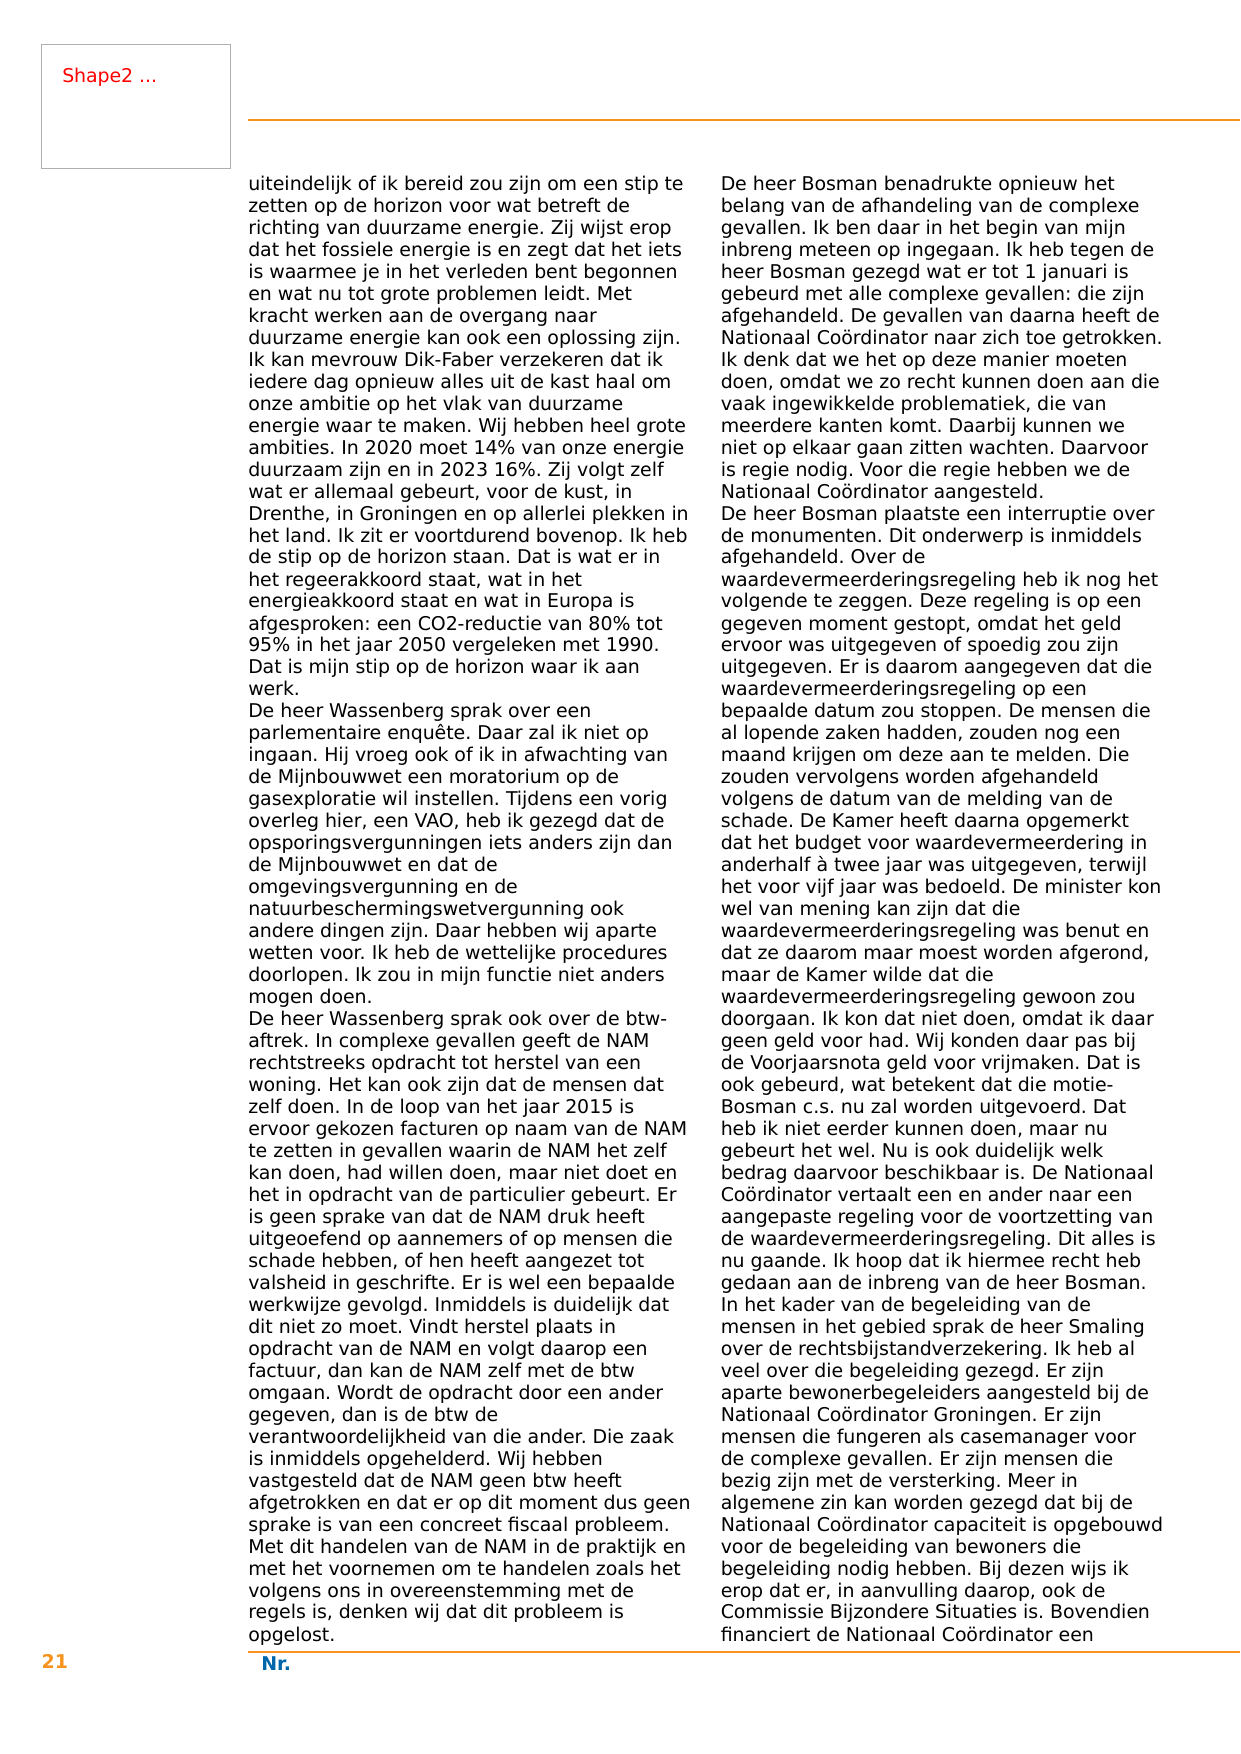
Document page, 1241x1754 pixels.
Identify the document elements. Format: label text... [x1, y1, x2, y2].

text De heer Wassenberg sprak over een parlementaire enquête. Daar zal ik niet op ingaan. Hij vroeg ook of ik in afwachting van de Mijnbouwwet een moratorium op de gasexploratie wil instellen. Tijdens een vorig overleg hier, een VAO, heb ik gezegd dat de opsporingsvergunningen iets anders zijn dan de Mijnbouwwet en dat de omgevingsvergunning en de natuurbeschermingswetvergunning ook andere dingen zijn. Daar hebben wij aparte wetten voor. Ik heb de wettelijke procedures doorlopen. Ik zou in mijn functie niet anders mogen doen. [248, 700, 691, 1008]
text De heer Bosman plaatste een interruptie over de monumenten. Dit onderwerp is inmiddels afgehandeld. Over de waardevermeerderingsregeling heb ik nog het volgende te zeggen. Deze regeling is op een gegeven moment gestopt, omdat het geld ervoor was uitgegeven of spoedig zou zijn uitgegeven. Er is daarom aangegeven dat die waardevermeerderingsregeling op een bepaalde datum zou stoppen. De mensen die al lopende zaken hadden, zouden nog een maand krijgen om deze aan te melden. Die zouden vervolgens worden afgehandeld volgens de datum van de melding van de schade. De Kamer heeft daarna opgemerkt dat het budget voor waardevermeerdering in anderhalf à twee jaar was uitgegeven, terwijl het voor vijf jaar was bedoeld. De minister kon wel van mening kan zijn dat die waardevermeerderingsregeling was benut en dat ze daarom maar moest worden afgerond, maar de Kamer wilde dat die waardevermeerderingsregeling gewoon zou doorgaan. Ik kon dat niet doen, omdat ik daar geen geld voor had. Wij konden daar pas bij de Voorjaarsnota geld voor vrijmaken. Dat is ook gebeurd, wat betekent dat die motie-Bosman c.s. nu zal worden uitgevoerd. Dat heb ik niet eerder kunnen doen, maar nu gebeurt het wel. Nu is ook duidelijk welk bedrag daarvoor beschikbaar is. De Nationaal Coördinator vertaalt een en ander naar een aangepaste regeling voor de voortzetting van de waardevermeerderingsregeling. Dit alles is nu gaande. Ik hoop dat ik hiermee recht heb gedaan aan de inbreng van de heer Bosman. [721, 502, 1163, 1294]
text In het kader van de begeleiding van de mensen in het gebied sprak de heer Smaling over de rechtsbijstandverzekering. Ik heb al veel over die begeleiding gezegd. Er zijn aparte bewonerbegeleiders aangesteld bij de Nationaal Coördinator Groningen. Er zijn mensen die fungeren als casemanager voor de complexe gevallen. Er zijn mensen die bezig zijn met de versterking. Meer in algemene zin kan worden gezegd dat bij de Nationaal Coördinator capaciteit is opgebouwd voor de begeleiding van bewoners die begeleiding nodig hebben. Bij dezen wijs ik erop dat er, in aanvulling daarop, ook de Commissie Bijzondere Situaties is. Bovendien financiert de Nationaal Coördinator een [721, 1294, 1163, 1645]
text uiteindelijk of ik bereid zou zijn om een stip te zetten op de horizon voor wat betreft de richting van duurzame energie. Zij wijst erop dat het fossiele energie is en zegt dat het iets is waarmee je in het verleden bent begonnen en wat nu tot grote problemen leidt. Met kracht werken aan de overgang naar duurzame energie kan ook een oplossing zijn. Ik kan mevrouw Dik-Faber verzekeren dat ik iedere dag opnieuw alles uit de kast haal om onze ambitie op het vlak van duurzame energie waar te maken. Wij hebben heel grote ambities. In 2020 moet 14% van onze energie duurzaam zijn en in 2023 16%. Zij volgt zelf wat er allemaal gebeurt, voor de kust, in Drenthe, in Groningen en op allerlei plekken in het land. Ik zit er voortdurend bovenop. Ik heb de stip op de horizon staan. Dat is wat er in het regeerakkoord staat, wat in het energieakkoord staat en wat in Europa is afgesproken: een CO2-reductie van 80% tot 95% in het jaar 2050 vergeleken met 1990. Dat is mijn stip op de horizon waar ik aan werk. [248, 173, 691, 700]
text De heer Bosman benadrukte opnieuw het belang van de afhandeling van de complexe gevallen. Ik ben daar in het begin van mijn inbreng meteen op ingegaan. Ik heb tegen de heer Bosman gezegd wat er tot 1 januari is gebeurd met alle complexe gevallen: die zijn afgehandeld. De gevallen van daarna heeft de Nationaal Coördinator naar zich toe getrokken. Ik denk dat we het op deze manier moeten doen, omdat we zo recht kunnen doen aan die vaak ingewikkelde problematiek, die van meerdere kanten komt. Daarbij kunnen we niet op elkaar gaan zitten wachten. Daarvoor is regie nodig. Voor die regie hebben we de Nationaal Coördinator aangesteld. [721, 173, 1163, 502]
text De heer Wassenberg sprak ook over de btw-aftrek. In complexe gevallen geeft de NAM rechtstreeks opdracht tot herstel van een woning. Het kan ook zijn dat de mensen dat zelf doen. In de loop van het jaar 2015 is ervoor gekozen facturen op naam van de NAM te zetten in gevallen waarin de NAM het zelf kan doen, had willen doen, maar niet doet en het in opdracht van de particulier gebeurt. Er is geen sprake van dat de NAM druk heeft uitgeoefend op aannemers of op mensen die schade hebben, of hen heeft aangezet tot valsheid in geschrifte. Er is wel een bepaalde werkwijze gevolgd. Inmiddels is duidelijk dat dit niet zo moet. Vindt herstel plaats in opdracht van de NAM en volgt daarop een factuur, dan kan de NAM zelf met de btw omgaan. Wordt de opdracht door een ander gegeven, dan is de btw de verantwoordelijkheid van die ander. Die zaak is inmiddels opgehelderd. Wij hebben vastgesteld dat de NAM geen btw heeft afgetrokken en dat er op dit moment dus geen sprake is van een concreet fiscaal probleem. Met dit handelen van de NAM in de praktijk en met het voornemen om te handelen zoals het volgens ons in overeenstemming met de regels is, denken wij dat dit probleem is opgelost. [248, 1008, 691, 1645]
